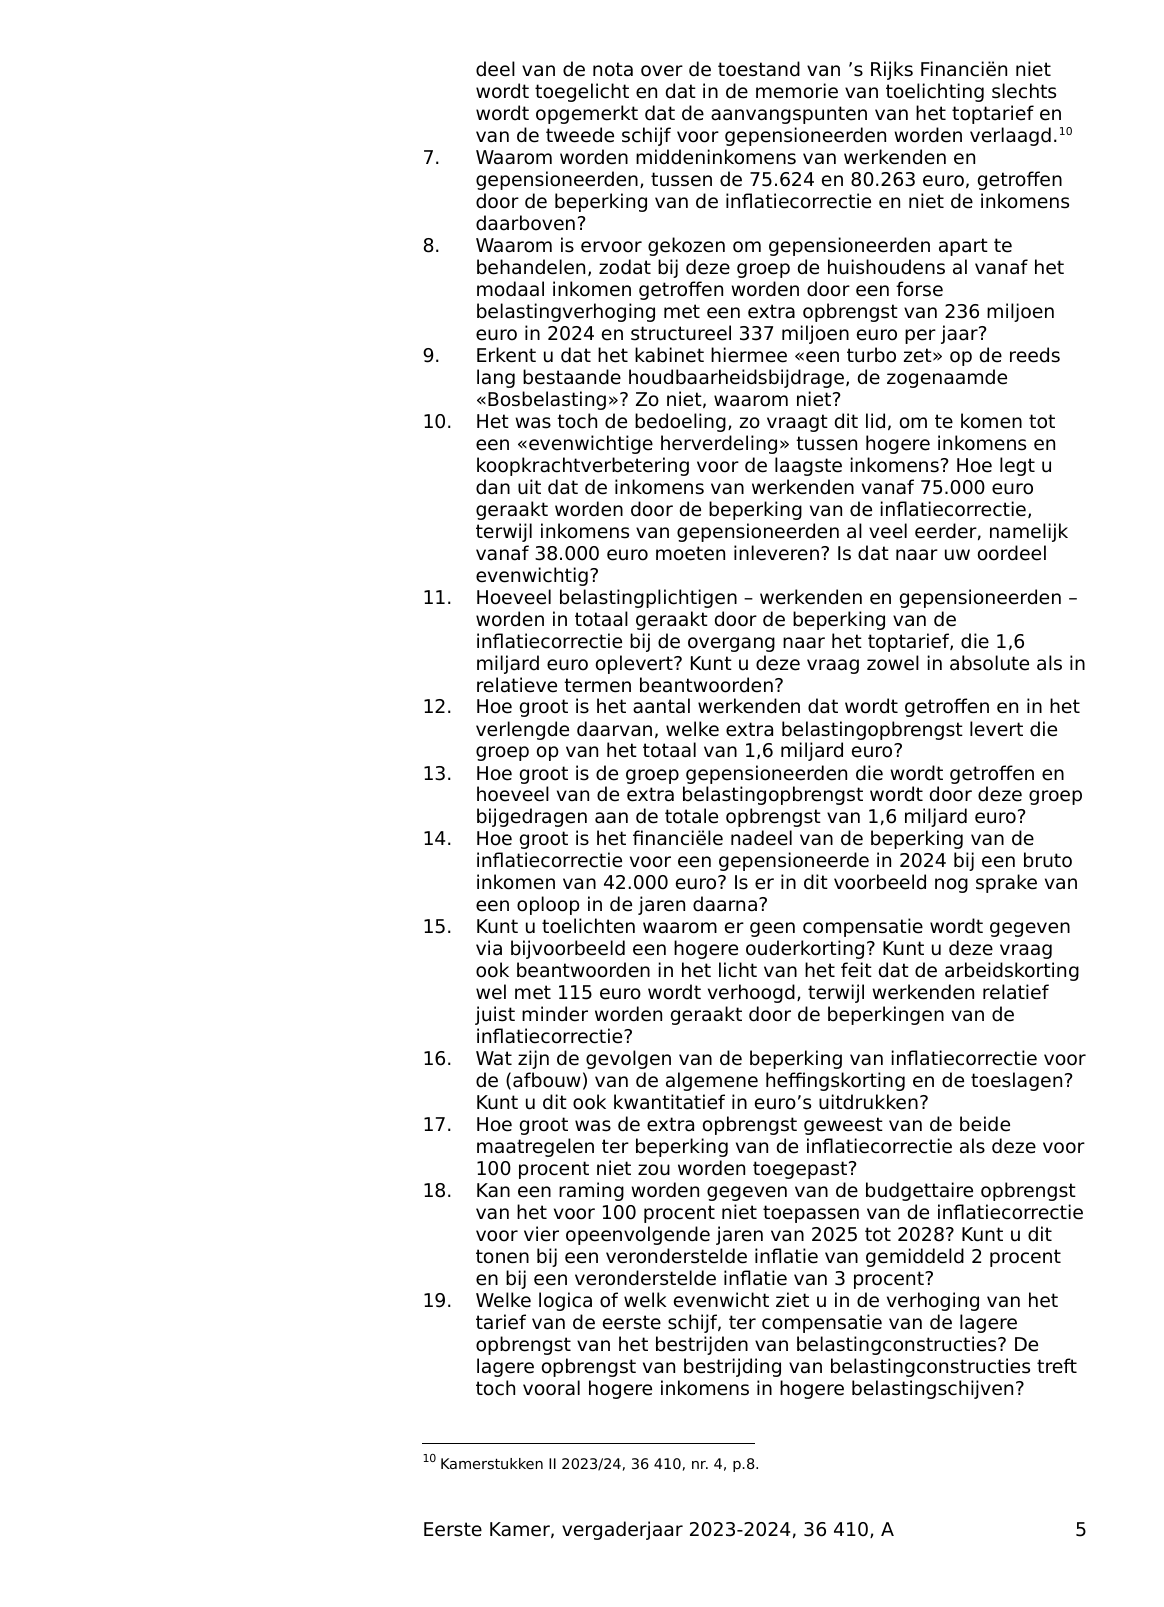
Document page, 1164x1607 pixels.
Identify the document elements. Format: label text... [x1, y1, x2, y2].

text 18. Kan een raming worden gegeven van de budgettaire opbrengst van het voor 100 procent niet toepassen van de inflatiecorrectie voor vier opeenvolgende jaren van 2025 tot 2028? Kunt u dit tonen bij een veronderstelde inflatie van gemiddeld 2 procent en bij een veronderstelde inflatie van 3 procent? [422, 1180, 1087, 1290]
text deel van de nota over de toestand van ’s Rijks Financiën niet wordt toegelicht en dat in de memorie van toelichting slechts wordt opgemerkt dat de aanvangspunten van het toptarief en van de tweede schijf voor gepensioneerden worden verlaagd. [422, 59, 1087, 147]
text 14. Hoe groot is het financiële nadeel van de beperking van de inflatiecorrectie voor een gepensioneerde in 2024 bij een bruto inkomen van 42.000 euro? Is er in dit voorbeeld nog sprake van een oploop in de jaren daarna? [422, 828, 1087, 916]
text 19. Welke logica of welk evenwicht ziet u in de verhoging van het tarief van de eerste schijf, ter compensatie van de lagere opbrengst van het bestrijden van belastingconstructies? De lagere opbrengst van bestrijding van belastingconstructies treft toch vooral hogere inkomens in hogere belastingschijven? [422, 1290, 1087, 1400]
text 13. Hoe groot is de groep gepensioneerden die wordt getroffen en hoeveel van de extra belastingopbrengst wordt door deze groep bijgedragen aan de totale opbrengst van 1,6 miljard euro? [422, 762, 1087, 828]
text 10. Het was toch de bedoeling, zo vraagt dit lid, om te komen tot een «evenwichtige herverdeling» tussen hogere inkomens en koopkrachtverbetering voor de laagste inkomens? Hoe legt u dan uit dat de inkomens van werkenden vanaf 75.000 euro geraakt worden door de beperking van de inflatiecorrectie, terwijl inkomens van gepensioneerden al veel eerder, namelijk vanaf 38.000 euro moeten inleveren? Is dat naar uw oordeel evenwichtig? [422, 411, 1087, 587]
text 7. Waarom worden middeninkomens van werkenden en gepensioneerden, tussen de 75.624 en 80.263 euro, getroffen door de beperking van de inflatiecorrectie en niet de inkomens daarboven? [422, 147, 1087, 235]
text 15. Kunt u toelichten waarom er geen compensatie wordt gegeven via bijvoorbeeld een hogere ouderkorting? Kunt u deze vraag ook beantwoorden in het licht van het feit dat de arbeidskorting wel met 115 euro wordt verhoogd, terwijl werkenden relatief juist minder worden geraakt door de beperkingen van de inflatiecorrectie? [422, 916, 1087, 1048]
text 9. Erkent u dat het kabinet hiermee «een turbo zet» op de reeds lang bestaande houdbaarheidsbijdrage, de zogenaamde «Bosbelasting»? Zo niet, waarom niet? [422, 345, 1087, 411]
text 11. Hoeveel belastingplichtigen – werkenden en gepensioneerden – worden in totaal geraakt door de beperking van de inflatiecorrectie bij de overgang naar het toptarief, die 1,6 miljard euro oplevert? Kunt u deze vraag zowel in absolute als in relatieve termen beantwoorden? [422, 587, 1087, 696]
text Kamerstukken II 2023/24, 36 410, nr. 4, p.8. [422, 1452, 1087, 1474]
text 8. Waarom is ervoor gekozen om gepensioneerden apart te behandelen, zodat bij deze groep de huishoudens al vanaf het modaal inkomen getroffen worden door een forse belastingverhoging met een extra opbrengst van 236 miljoen euro in 2024 en structureel 337 miljoen euro per jaar? [422, 235, 1087, 345]
text 17. Hoe groot was de extra opbrengst geweest van de beide maatregelen ter beperking van de inflatiecorrectie als deze voor 100 procent niet zou worden toegepast? [422, 1114, 1087, 1180]
text 12. Hoe groot is het aantal werkenden dat wordt getroffen en in het verlengde daarvan, welke extra belastingopbrengst levert die groep op van het totaal van 1,6 miljard euro? [422, 696, 1087, 762]
text 16. Wat zijn de gevolgen van de beperking van inflatiecorrectie voor de (afbouw) van de algemene heffingskorting en de toeslagen? Kunt u dit ook kwantitatief in euro’s uitdrukken? [422, 1048, 1087, 1114]
